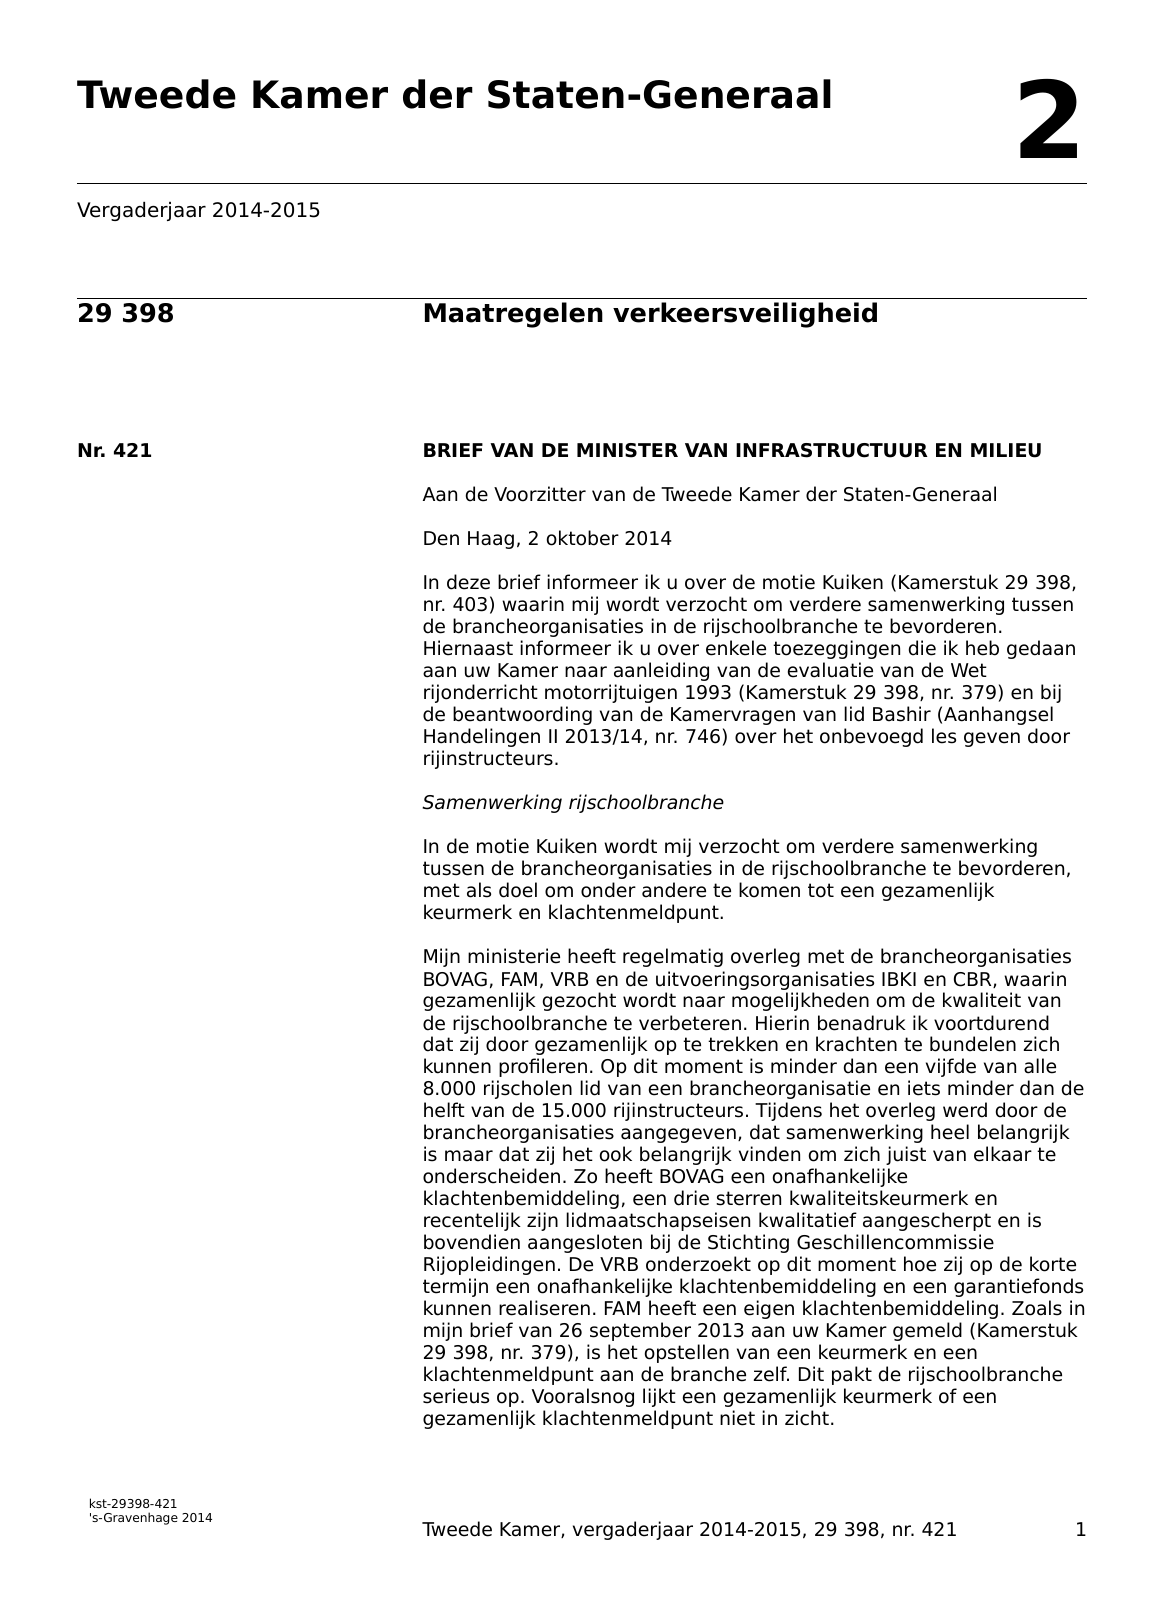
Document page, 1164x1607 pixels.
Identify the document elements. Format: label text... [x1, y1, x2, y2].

subtitle Samenwerking rijschoolbranche [422, 792, 1087, 814]
text In deze brief informeer ik u over de motie Kuiken (Kamerstuk 29 398, nr. 403) waarin mij wordt verzocht om verdere samenwerking tussen de brancheorganisaties in de rijschoolbranche te bevorderen. Hiernaast informeer ik u over enkele toezeggingen die ik heb gedaan aan uw Kamer naar aanleiding van de evaluatie van de Wet rijonderricht motorrijtuigen 1993 (Kamerstuk 29 398, nr. 379) en bij de beantwoording van de Kamervragen van lid Bashir (Aanhangsel Handelingen II 2013/14, nr. 746) over het onbevoegd les geven door rijinstructeurs. [422, 572, 1087, 770]
subtitle 29 398 Maatregelen verkeersveiligheid [77, 299, 1087, 329]
table_header Tweede Kamer der Staten-Generaal [77, 59, 886, 183]
table_header 2 [886, 59, 1087, 183]
subtitle Nr. 421 BRIEF VAN DE MINISTER VAN INFRASTRUCTUUR EN MILIEU [77, 440, 1087, 462]
text Aan de Voorzitter van de Tweede Kamer der Staten-Generaal [422, 484, 1087, 506]
table_cell Vergaderjaar 2014-2015 [77, 184, 1087, 298]
text Mijn ministerie heeft regelmatig overleg met de brancheorganisaties BOVAG, FAM, VRB en de uitvoeringsorganisaties IBKI en CBR, waarin gezamenlijk gezocht wordt naar mogelijkheden om de kwaliteit van de rijschoolbranche te verbeteren. Hierin benadruk ik voortdurend dat zij door gezamenlijk op te trekken en krachten te bundelen zich kunnen profileren. Op dit moment is minder dan een vijfde van alle 8.000 rijscholen lid van een brancheorganisatie en iets minder dan de helft van de 15.000 rijinstructeurs. Tijdens het overleg werd door de brancheorganisaties aangegeven, dat samenwerking heel belangrijk is maar dat zij het ook belangrijk vinden om zich juist van elkaar te onderscheiden. Zo heeft BOVAG een onafhankelijke klachtenbemiddeling, een drie sterren kwaliteitskeurmerk en recentelijk zijn lidmaatschapseisen kwalitatief aangescherpt en is bovendien aangesloten bij de Stichting Geschillencommissie Rijopleidingen. De VRB onderzoekt op dit moment hoe zij op de korte termijn een onafhankelijke klachtenbemiddeling en een garantiefonds kunnen realiseren. FAM heeft een eigen klachtenbemiddeling. Zoals in mijn brief van 26 september 2013 aan uw Kamer gemeld (Kamerstuk 29 398, nr. 379), is het opstellen van een keurmerk en een klachtenmeldpunt aan de branche zelf. Dit pakt de rijschoolbranche serieus op. Vooralsnog lijkt een gezamenlijk keurmerk of een gezamenlijk klachtenmeldpunt niet in zicht. [422, 946, 1087, 1430]
text kst-29398-421 [88, 1497, 323, 1511]
text 's-Gravenhage 2014 [88, 1511, 323, 1525]
text In de motie Kuiken wordt mij verzocht om verdere samenwerking tussen de brancheorganisaties in de rijschoolbranche te bevorderen, met als doel om onder andere te komen tot een gezamenlijk keurmerk en klachtenmeldpunt. [422, 836, 1087, 924]
text Den Haag, 2 oktober 2014 [422, 528, 1087, 550]
